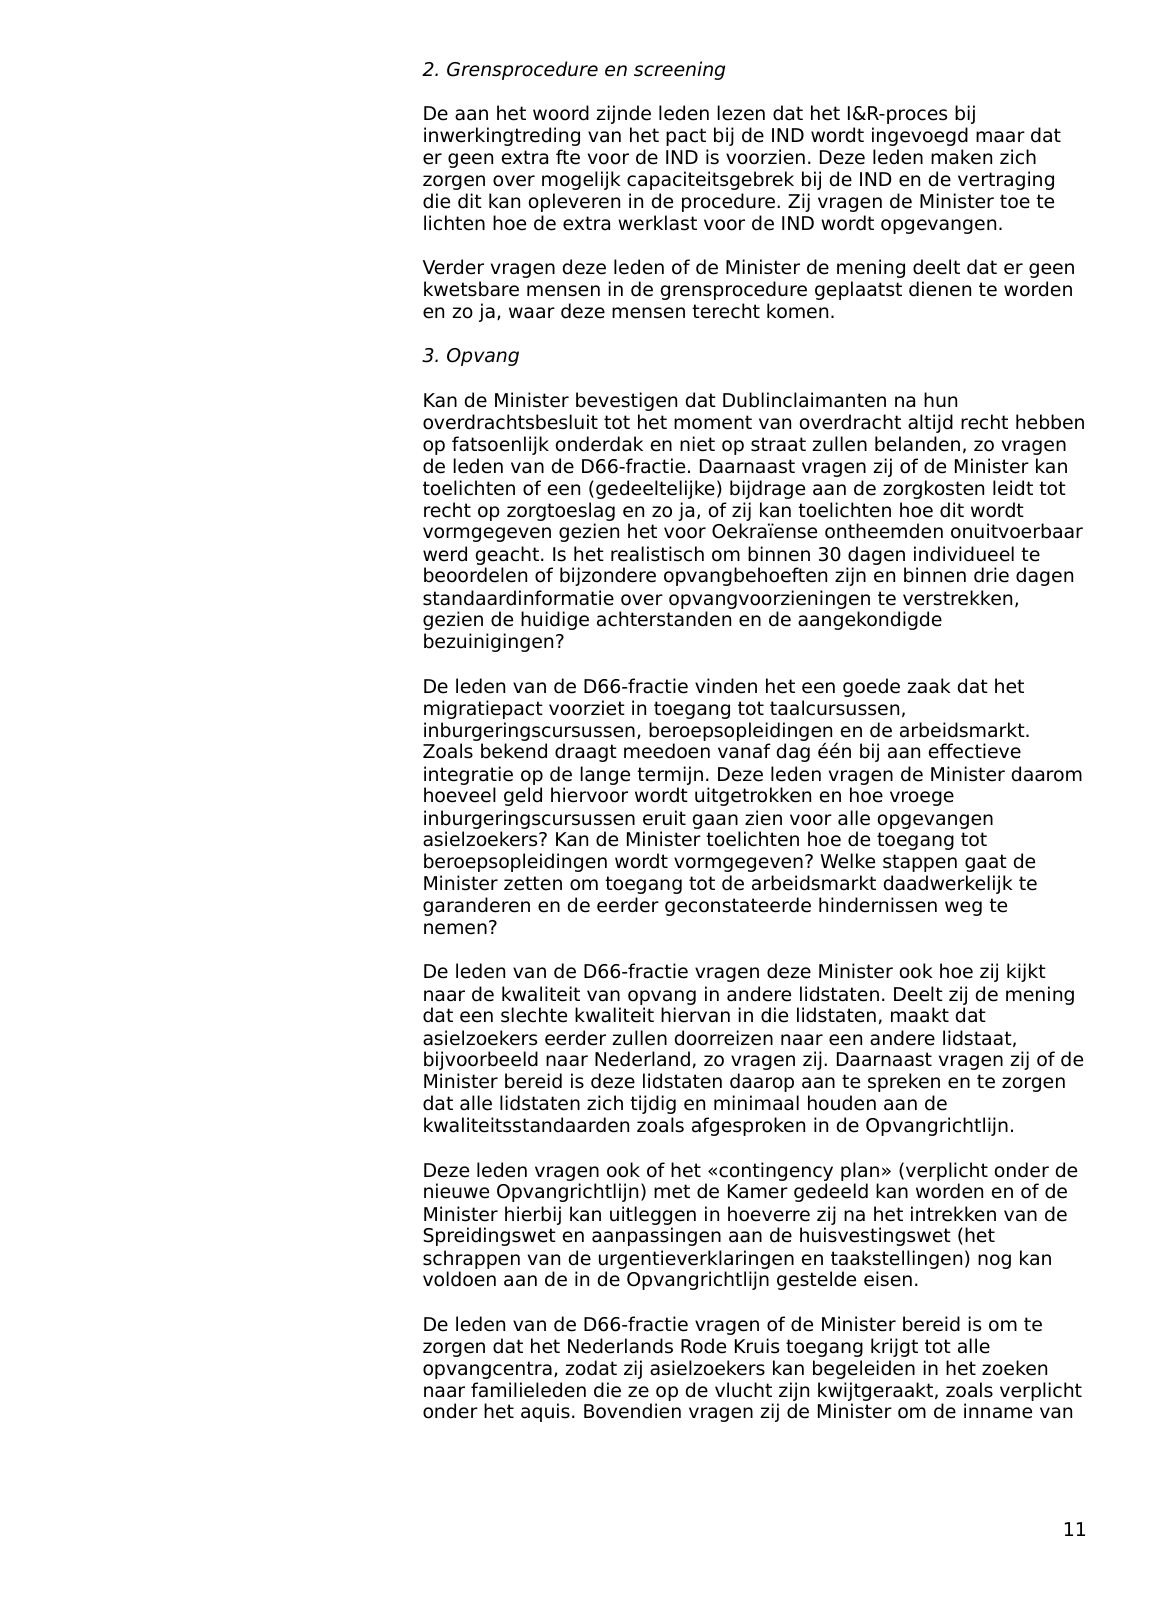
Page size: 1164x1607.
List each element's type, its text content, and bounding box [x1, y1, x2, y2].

text De leden van de D66-fractie vragen deze Minister ook hoe zij kijkt naar de kwaliteit van opvang in andere lidstaten. Deelt zij de mening dat een slechte kwaliteit hiervan in die lidstaten, maakt dat asielzoekers eerder zullen doorreizen naar een andere lidstaat, bijvoorbeeld naar Nederland, zo vragen zij. Daarnaast vragen zij of de Minister bereid is deze lidstaten daarop aan te spreken en te zorgen dat alle lidstaten zich tijdig en minimaal houden aan de kwaliteitsstandaarden zoals afgesproken in de Opvangrichtlijn. [422, 961, 1087, 1137]
text De aan het woord zijnde leden lezen dat het I&R-proces bij inwerkingtreding van het pact bij de IND wordt ingevoegd maar dat er geen extra fte voor de IND is voorzien. Deze leden maken zich zorgen over mogelijk capaciteitsgebrek bij de IND en de vertraging die dit kan opleveren in de procedure. Zij vragen de Minister toe te lichten hoe de extra werklast voor de IND wordt opgevangen. [422, 103, 1087, 235]
subtitle 3. Opvang [422, 345, 1087, 367]
text Deze leden vragen ook of het «contingency plan» (verplicht onder de nieuwe Opvangrichtlijn) met de Kamer gedeeld kan worden en of de Minister hierbij kan uitleggen in hoeverre zij na het intrekken van de Spreidingswet en aanpassingen aan de huisvestingswet (het schrappen van de urgentieverklaringen en taakstellingen) nog kan voldoen aan de in de Opvangrichtlijn gestelde eisen. [422, 1159, 1087, 1291]
text De leden van de D66-fractie vinden het een goede zaak dat het migratiepact voorziet in toegang tot taalcursussen, inburgeringscursussen, beroepsopleidingen en de arbeidsmarkt. Zoals bekend draagt meedoen vanaf dag één bij aan effectieve integratie op de lange termijn. Deze leden vragen de Minister daarom hoeveel geld hiervoor wordt uitgetrokken en hoe vroege inburgeringscursussen eruit gaan zien voor alle opgevangen asielzoekers? Kan de Minister toelichten hoe de toegang tot beroepsopleidingen wordt vormgegeven? Welke stappen gaat de Minister zetten om toegang tot de arbeidsmarkt daadwerkelijk te garanderen en de eerder geconstateerde hindernissen weg te nemen? [422, 676, 1087, 939]
subtitle 2. Grensprocedure en screening [422, 59, 1087, 81]
text Kan de Minister bevestigen dat Dublinclaimanten na hun overdrachtsbesluit tot het moment van overdracht altijd recht hebben op fatsoenlijk onderdak en niet op straat zullen belanden, zo vragen de leden van de D66-fractie. Daarnaast vragen zij of de Minister kan toelichten of een (gedeeltelijke) bijdrage aan de zorgkosten leidt tot recht op zorgtoeslag en zo ja, of zij kan toelichten hoe dit wordt vormgegeven gezien het voor Oekraïense ontheemden onuitvoerbaar werd geacht. Is het realistisch om binnen 30 dagen individueel te beoordelen of bijzondere opvangbehoeften zijn en binnen drie dagen standaardinformatie over opvangvoorzieningen te verstrekken, gezien de huidige achterstanden en de aangekondigde bezuinigingen? [422, 389, 1087, 653]
text Verder vragen deze leden of de Minister de mening deelt dat er geen kwetsbare mensen in de grensprocedure geplaatst dienen te worden en zo ja, waar deze mensen terecht komen. [422, 257, 1087, 323]
text De leden van de D66-fractie vragen of de Minister bereid is om te zorgen dat het Nederlands Rode Kruis toegang krijgt tot alle opvangcentra, zodat zij asielzoekers kan begeleiden in het zoeken naar familieleden die ze op de vlucht zijn kwijtgeraakt, zoals verplicht onder het aquis. Bovendien vragen zij de Minister om de inname van [422, 1313, 1087, 1423]
